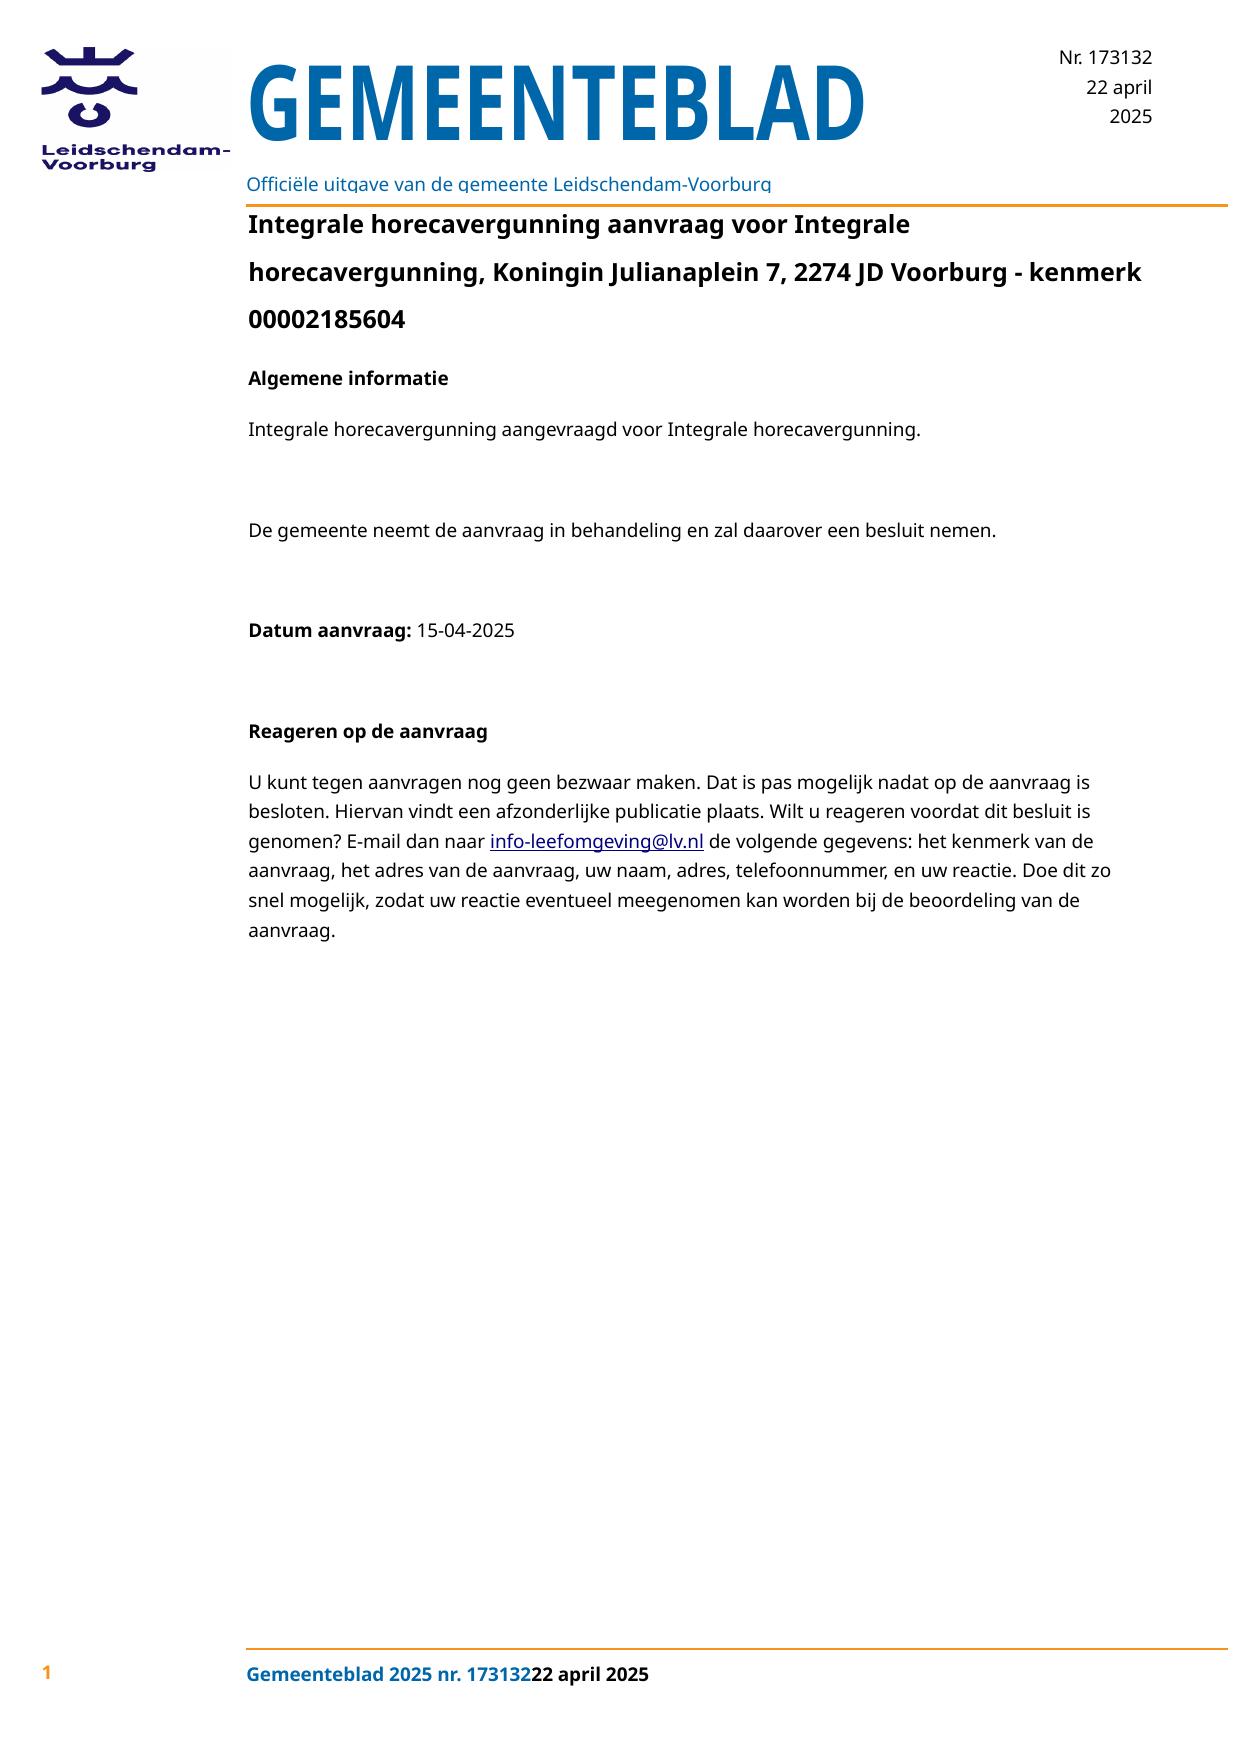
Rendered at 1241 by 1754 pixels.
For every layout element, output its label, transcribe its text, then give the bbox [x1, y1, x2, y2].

text Reageren op de aanvraag [248, 718, 1152, 744]
text De gemeente neemt de aanvraag in behandeling en zal daarover een besluit nemen. [248, 517, 1152, 542]
text Integrale horecavergunning aangevraagd voor Integrale horecavergunning. [248, 416, 1152, 442]
text Datum aanvraag: 15-04-2025 [248, 618, 1152, 643]
picture [41, 47, 231, 172]
text Integrale horecavergunning aanvraag voor Integrale horecavergunning, Koningin Julianaplein 7, 2274 JD Voorburg - kenmerk 00002185604 [248, 207, 1152, 336]
text Algemene informatie [248, 366, 1152, 391]
text U kunt tegen aanvragen nog geen bezwaar maken. Dat is pas mogelijk nadat op de aanvraag is besloten. Hiervan vindt een afzonderlijke publicatie plaats. Wilt u reageren voordat dit besluit is genomen? E-mail dan naar info-leefomgeving@lv.nl de volgende gegevens: het kenmerk van de aanvraag, het adres van de aanvraag, uw naam, adres, telefoonnummer, en uw reactie. Doe dit zo snel mogelijk, zodat uw reactie eventueel meegenomen kan worden bij de beoordeling van de aanvraag. [248, 769, 1152, 942]
